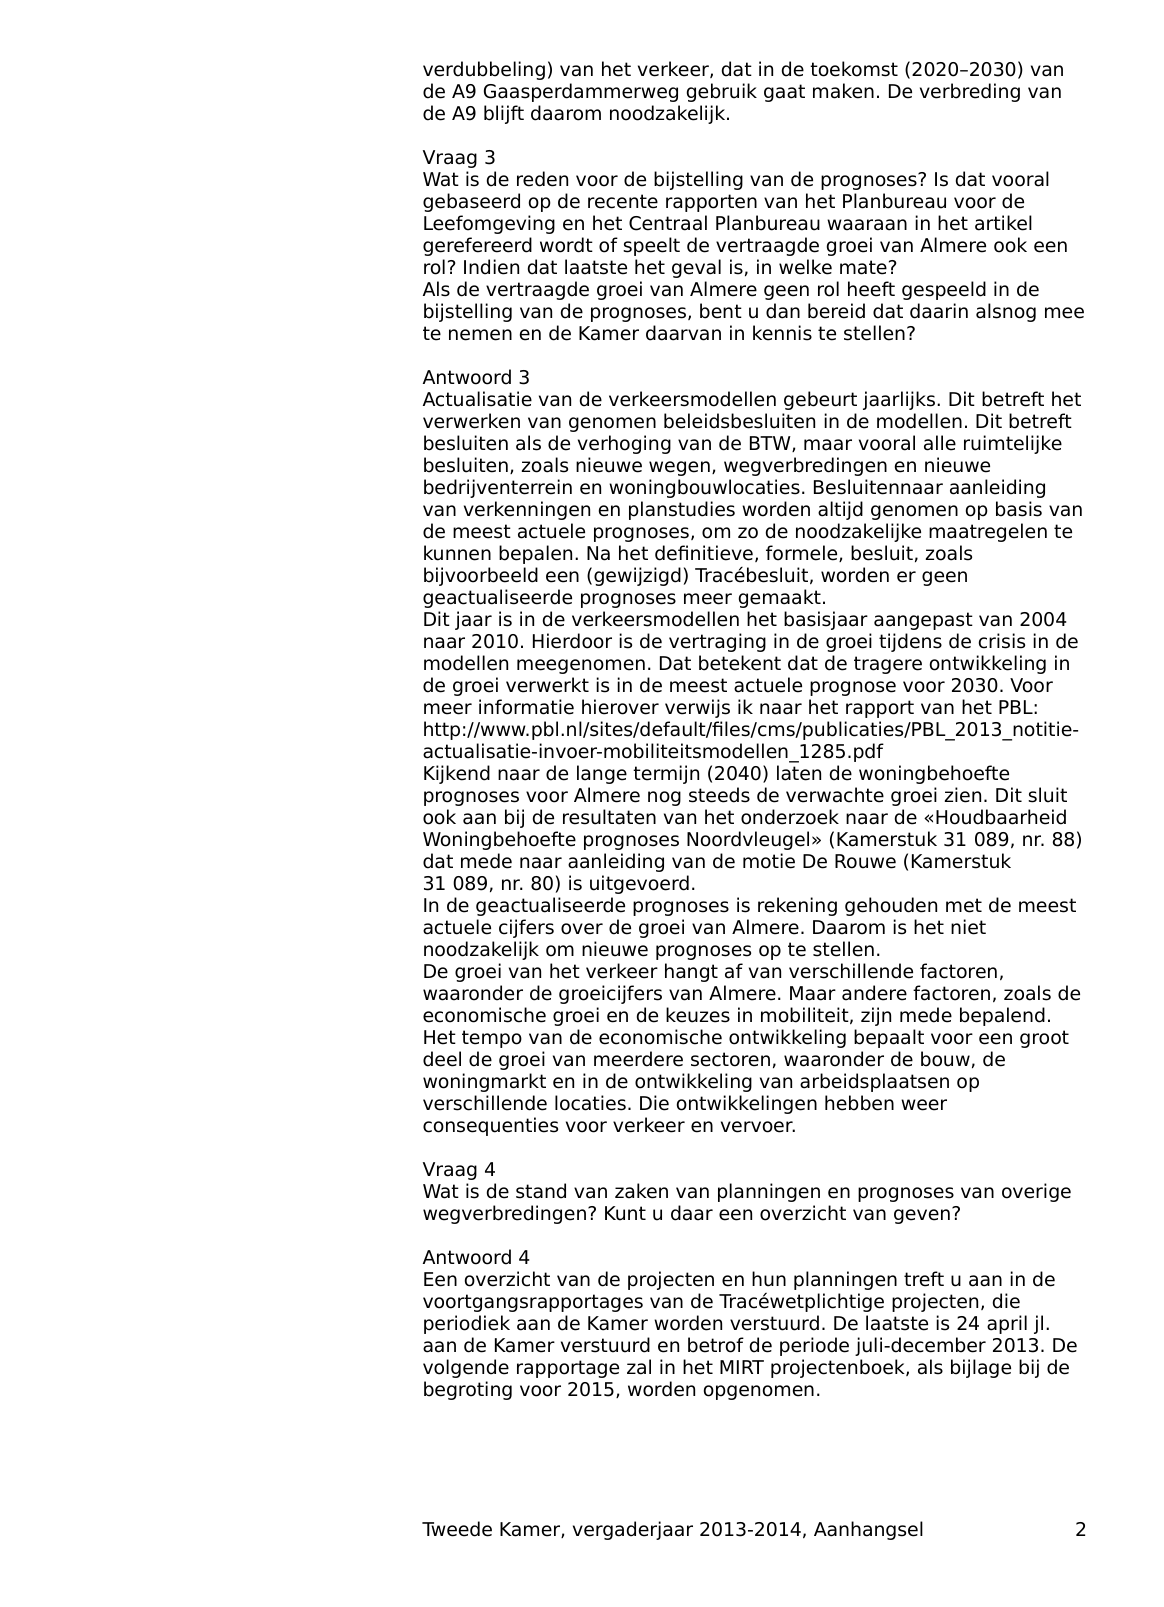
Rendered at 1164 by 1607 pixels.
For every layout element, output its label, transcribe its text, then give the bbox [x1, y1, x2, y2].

text http://www.pbl.nl/sites/default/files/cms/publicaties/PBL_2013_notitie-actualisatie-invoer-mobiliteitsmodellen_1285.pdf [422, 719, 1087, 763]
text Vraag 4 [422, 1159, 1087, 1181]
text In de geactualiseerde prognoses is rekening gehouden met de meest actuele cijfers over de groei van Almere. Daarom is het niet noodzakelijk om nieuwe prognoses op te stellen. [422, 895, 1087, 961]
text Dit jaar is in de verkeersmodellen het basisjaar aangepast van 2004 naar 2010. Hierdoor is de vertraging in de groei tijdens de crisis in de modellen meegenomen. Dat betekent dat de tragere ontwikkeling in de groei verwerkt is in de meest actuele prognose voor 2030. Voor meer informatie hierover verwijs ik naar het rapport van het PBL: [422, 609, 1087, 719]
text Antwoord 3 [422, 367, 1087, 389]
text Als de vertraagde groei van Almere geen rol heeft gespeeld in de bijstelling van de prognoses, bent u dan bereid dat daarin alsnog mee te nemen en de Kamer daarvan in kennis te stellen? [422, 279, 1087, 345]
text Actualisatie van de verkeersmodellen gebeurt jaarlijks. Dit betreft het verwerken van genomen beleidsbesluiten in de modellen. Dit betreft besluiten als de verhoging van de BTW, maar vooral alle ruimtelijke besluiten, zoals nieuwe wegen, wegverbredingen en nieuwe bedrijventerrein en woningbouwlocaties. Besluitennaar aanleiding van verkenningen en planstudies worden altijd genomen op basis van de meest actuele prognoses, om zo de noodzakelijke maatregelen te kunnen bepalen. Na het definitieve, formele, besluit, zoals bijvoorbeeld een (gewijzigd) Tracébesluit, worden er geen geactualiseerde prognoses meer gemaakt. [422, 389, 1087, 609]
text Kijkend naar de lange termijn (2040) laten de woningbehoefte prognoses voor Almere nog steeds de verwachte groei zien. Dit sluit ook aan bij de resultaten van het onderzoek naar de «Houdbaarheid Woningbehoefte prognoses Noordvleugel» (Kamerstuk 31 089, nr. 88) dat mede naar aanleiding van de motie De Rouwe (Kamerstuk 31 089, nr. 80) is uitgevoerd. [422, 763, 1087, 895]
text Wat is de stand van zaken van planningen en prognoses van overige wegverbredingen? Kunt u daar een overzicht van geven? [422, 1181, 1087, 1224]
text Antwoord 4 [422, 1247, 1087, 1269]
text Wat is de reden voor de bijstelling van de prognoses? Is dat vooral gebaseerd op de recente rapporten van het Planbureau voor de Leefomgeving en het Centraal Planbureau waaraan in het artikel gerefereerd wordt of speelt de vertraagde groei van Almere ook een rol? Indien dat laatste het geval is, in welke mate? [422, 169, 1087, 279]
text De groei van het verkeer hangt af van verschillende factoren, waaronder de groeicijfers van Almere. Maar andere factoren, zoals de economische groei en de keuzes in mobiliteit, zijn mede bepalend. Het tempo van de economische ontwikkeling bepaalt voor een groot deel de groei van meerdere sectoren, waaronder de bouw, de woningmarkt en in de ontwikkeling van arbeidsplaatsen op verschillende locaties. Die ontwikkelingen hebben weer consequenties voor verkeer en vervoer. [422, 961, 1087, 1136]
text verdubbeling) van het verkeer, dat in de toekomst (2020–2030) van de A9 Gaasperdammerweg gebruik gaat maken. De verbreding van de A9 blijft daarom noodzakelijk. [422, 59, 1087, 125]
text Een overzicht van de projecten en hun planningen treft u aan in de voortgangsrapportages van de Tracéwetplichtige projecten, die periodiek aan de Kamer worden verstuurd. De laatste is 24 april jl. aan de Kamer verstuurd en betrof de periode juli-december 2013. De volgende rapportage zal in het MIRT projectenboek, als bijlage bij de begroting voor 2015, worden opgenomen. [422, 1269, 1087, 1401]
text Vraag 3 [422, 147, 1087, 169]
